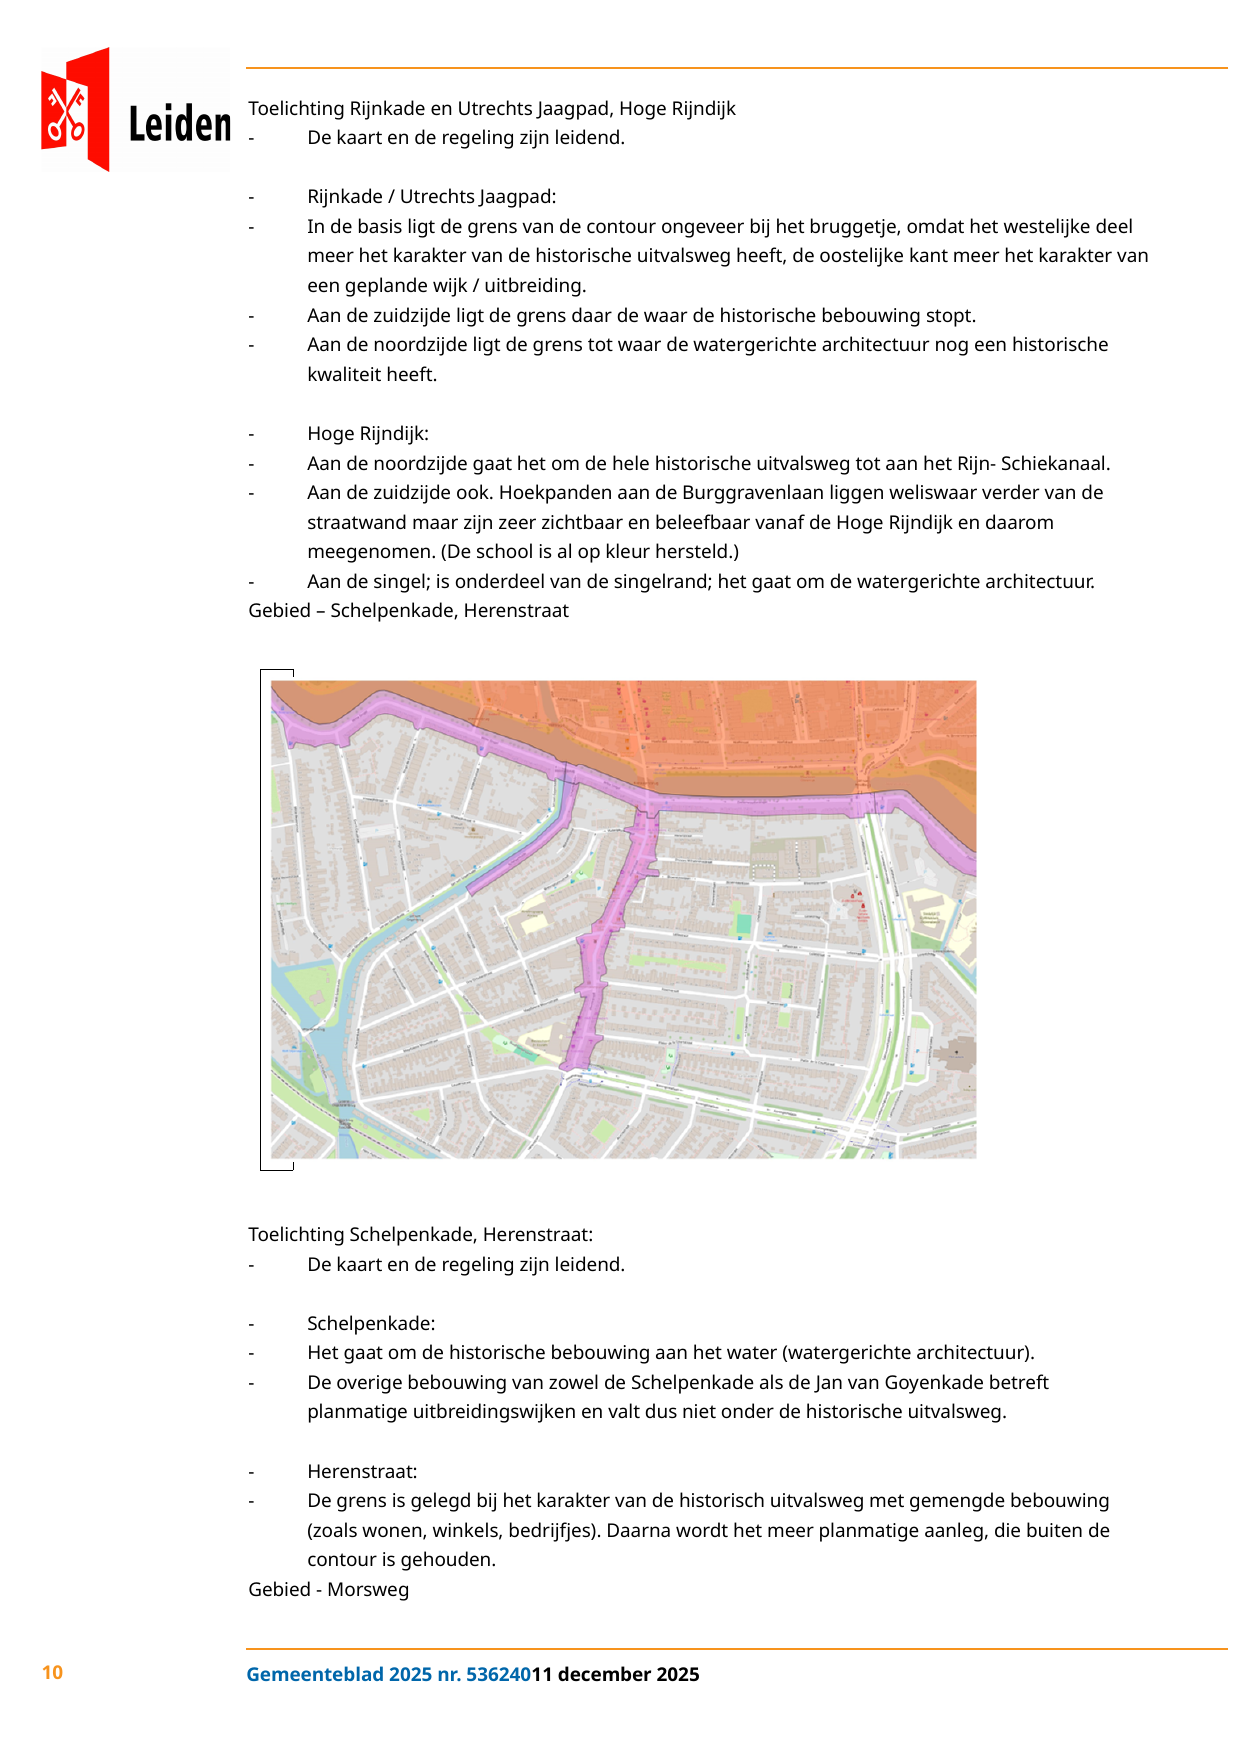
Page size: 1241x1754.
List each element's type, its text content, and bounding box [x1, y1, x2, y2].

text Toelichting Schelpenkade, Herenstraat: [248, 1221, 1152, 1247]
list Het gaat om de historische bebouwing aan het water (watergerichte architectuur). [248, 1339, 1152, 1365]
list Aan de zuidzijde ligt de grens daar de waar de historische bebouwing stopt. [248, 302, 1152, 328]
list Aan de zuidzijde ook. Hoekpanden aan de Burggravenlaan liggen weliswaar verder van de straatwand maar zijn zeer zichtbaar en beleefbaar vanaf de Hoge Rijndijk en daarom meegenomen. (De school is al op kleur hersteld.) [248, 479, 1152, 564]
list Herenstraat: [248, 1458, 1152, 1484]
list Aan de singel; is onderdeel van de singelrand; het gaat om de watergerichte architectuur. [248, 568, 1152, 594]
list Hoge Rijndijk: [248, 420, 1152, 446]
list Schelpenkade: [248, 1310, 1152, 1336]
list In de basis ligt de grens van de contour ongeveer bij het bruggetje, omdat het westelijke deel meer het karakter van de historische uitvalsweg heeft, de oostelijke kant meer het karakter van een geplande wijk / uitbreiding. [248, 213, 1152, 298]
list De kaart en de regeling zijn leidend. [248, 1251, 1152, 1277]
list De kaart en de regeling zijn leidend. [248, 124, 1152, 150]
picture [268, 677, 978, 1162]
text Toelichting Rijnkade en Utrechts Jaagpad, Hoge Rijndijk [248, 95, 1152, 121]
text Gebied – Schelpenkade, Herenstraat [248, 598, 1152, 623]
list De overige bebouwing van zowel de Schelpenkade als de Jan van Goyenkade betreft planmatige uitbreidingswijken en valt dus niet onder de historische uitvalsweg. [248, 1369, 1152, 1424]
list Rijnkade / Utrechts Jaagpad: [248, 183, 1152, 209]
list De grens is gelegd bij het karakter van de historisch uitvalsweg met gemengde bebouwing (zoals wonen, winkels, bedrijfjes). Daarna wordt het meer planmatige aanleg, die buiten de contour is gehouden. [248, 1487, 1152, 1572]
picture [41, 47, 231, 172]
text Gebied - Morsweg [248, 1576, 1152, 1602]
list Aan de noordzijde gaat het om de hele historische uitvalsweg tot aan het Rijn- Schiekanaal. [248, 450, 1152, 476]
list Aan de noordzijde ligt de grens tot waar de watergerichte architectuur nog een historische kwaliteit heeft. [248, 331, 1152, 387]
